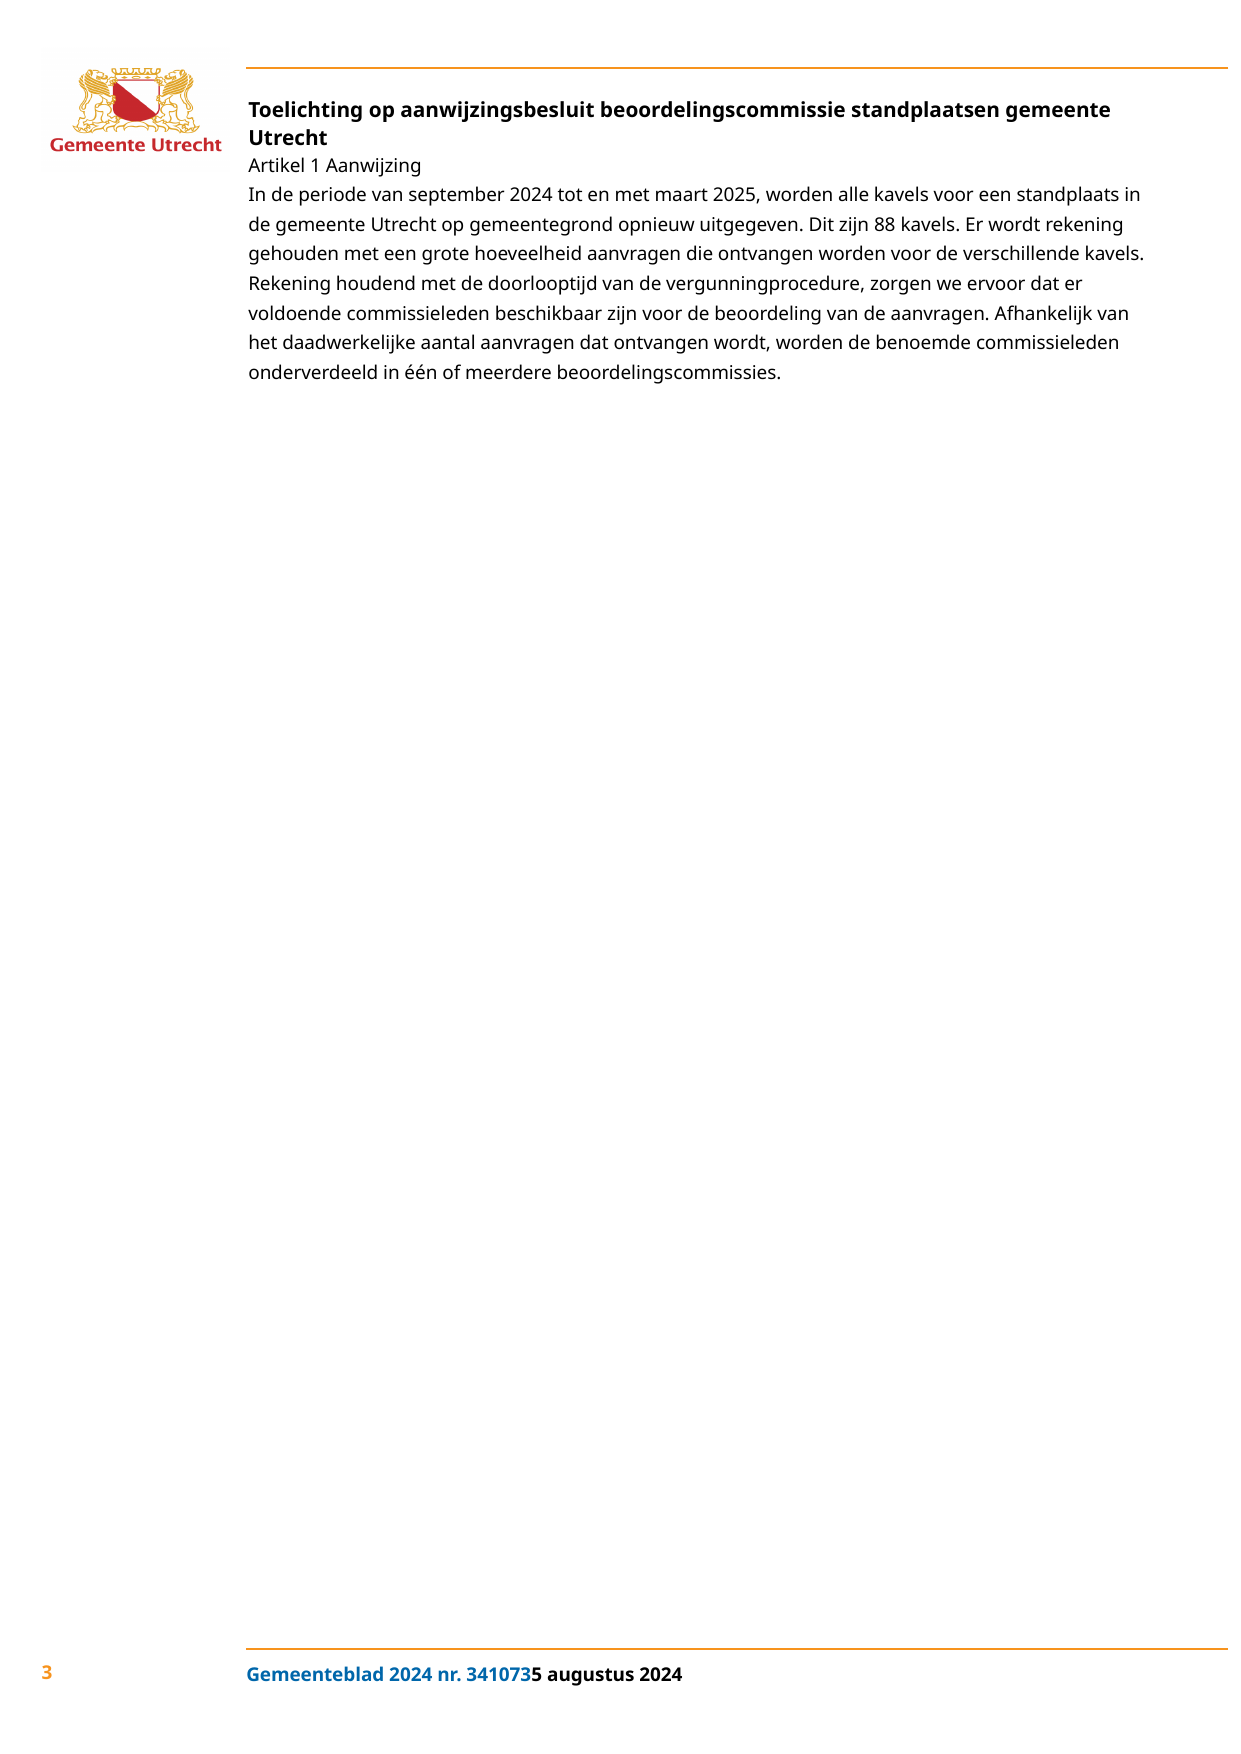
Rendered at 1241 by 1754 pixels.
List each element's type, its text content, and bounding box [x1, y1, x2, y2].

text Toelichting op aanwijzingsbesluit beoordelingscommissie standplaatsen gemeente Utrecht [248, 95, 1152, 152]
text Artikel 1 Aanwijzing [248, 152, 1152, 177]
text In de periode van september 2024 tot en met maart 2025, worden alle kavels voor een standplaats in de gemeente Utrecht op gemeentegrond opnieuw uitgegeven. Dit zijn 88 kavels. Er wordt rekening gehouden met een grote hoeveelheid aanvragen die ontvangen worden voor de verschillende kavels. Rekening houdend met de doorlooptijd van de vergunningprocedure, zorgen we ervoor dat er voldoende commissieleden beschikbaar zijn voor de beoordeling van de aanvragen. Afhankelijk van het daadwerkelijke aantal aanvragen dat ontvangen wordt, worden de benoemde commissieleden onderverdeeld in één of meerdere beoordelingscommissies. [248, 181, 1152, 384]
picture [41, 47, 231, 172]
